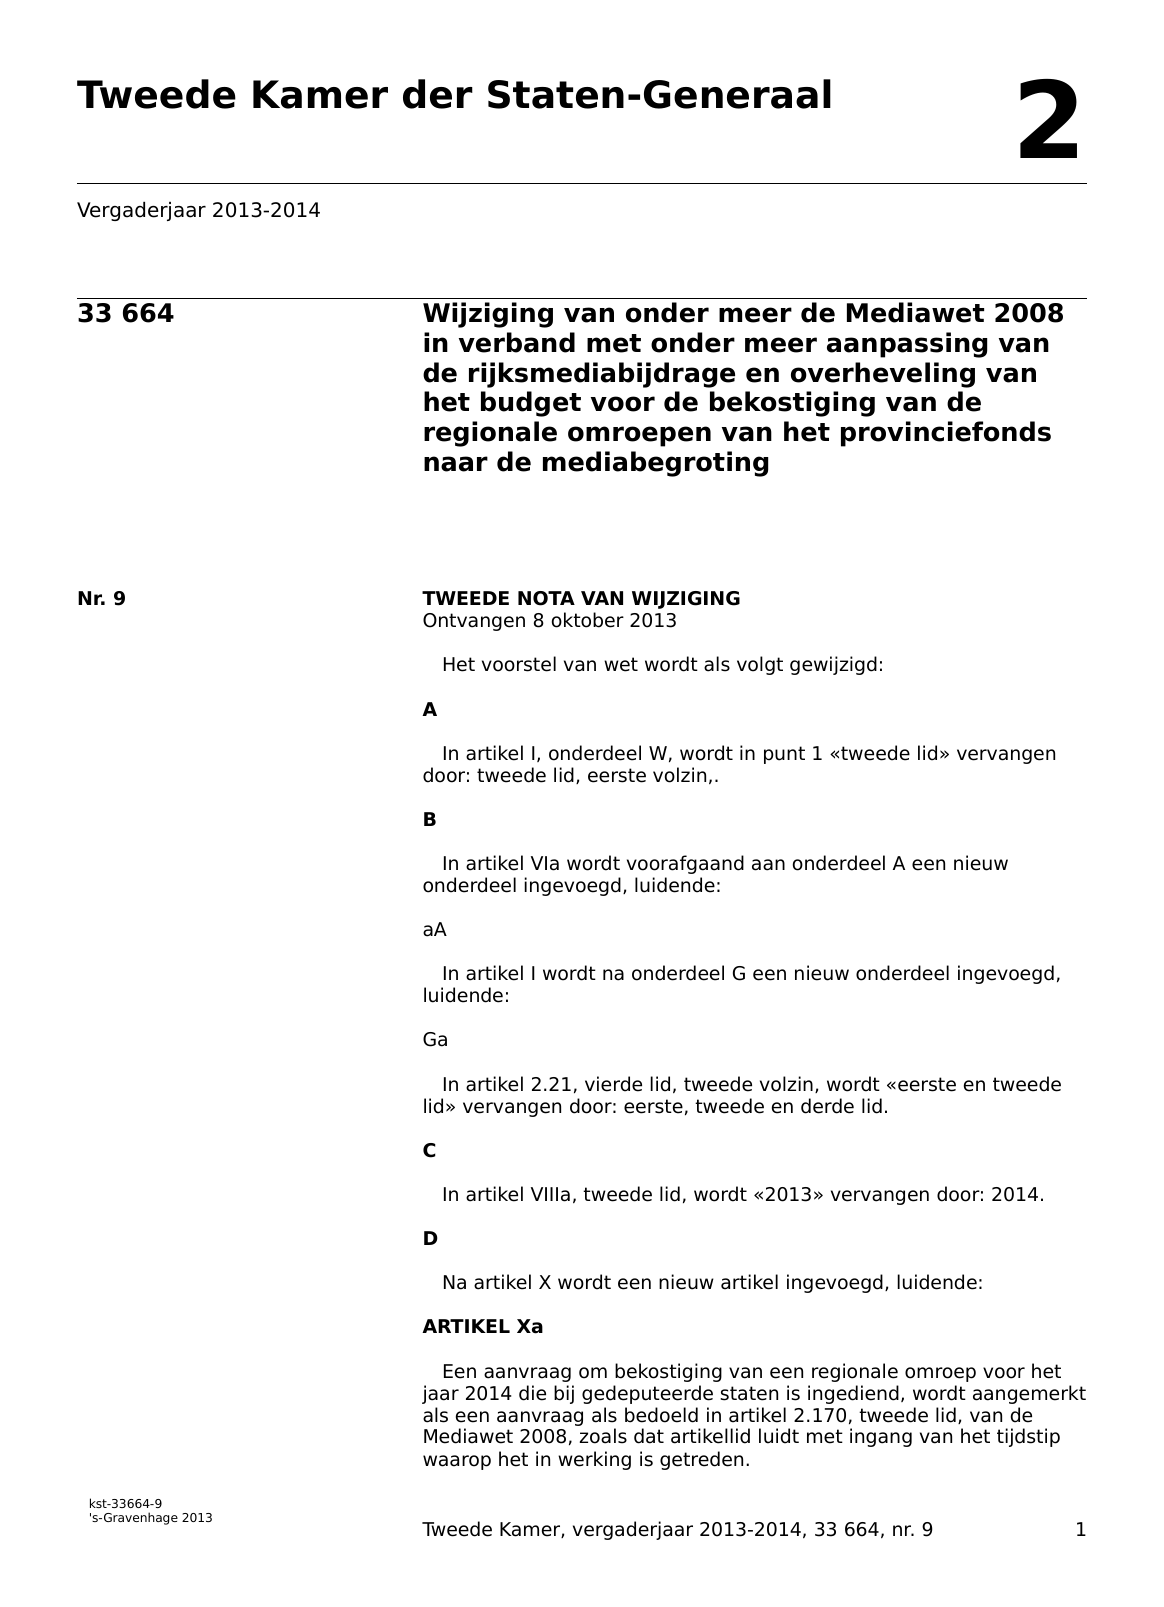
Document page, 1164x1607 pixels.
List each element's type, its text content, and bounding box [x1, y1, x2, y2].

text In artikel VIIIa, tweede lid, wordt «2013» vervangen door: 2014. [422, 1184, 1087, 1206]
table_header Tweede Kamer der Staten-Generaal [77, 59, 886, 183]
table_cell Vergaderjaar 2013-2014 [77, 184, 1087, 298]
table_header 2 [886, 59, 1087, 183]
subtitle Nr. 9 TWEEDE NOTA VAN WIJZIGING [77, 588, 1087, 610]
text Het voorstel van wet wordt als volgt gewijzigd: [422, 654, 1087, 676]
subtitle ARTIKEL Xa [422, 1316, 1087, 1338]
text Een aanvraag om bekostiging van een regionale omroep voor het jaar 2014 die bij gedeputeerde staten is ingediend, wordt aangemerkt als een aanvraag als bedoeld in artikel 2.170, tweede lid, van de Mediawet 2008, zoals dat artikellid luidt met ingang van het tijdstip waarop het in werking is getreden. [422, 1361, 1087, 1470]
text Na artikel X wordt een nieuw artikel ingevoegd, luidende: [422, 1272, 1087, 1294]
text Ontvangen 8 oktober 2013 [422, 610, 1087, 632]
subtitle Ga [422, 1029, 1087, 1051]
subtitle 33 664 Wijziging van onder meer de Mediawet 2008 in verband met onder meer aanpassing van de rijksmediabijdrage en overheveling van het budget voor de bekostiging van de regionale omroepen van het provinciefonds naar de mediabegroting [77, 299, 1087, 477]
text In artikel VIa wordt voorafgaand aan onderdeel A een nieuw onderdeel ingevoegd, luidende: [422, 853, 1087, 897]
subtitle C [422, 1140, 1087, 1162]
text In artikel 2.21, vierde lid, tweede volzin, wordt «eerste en tweede lid» vervangen door: eerste, tweede en derde lid. [422, 1073, 1087, 1117]
subtitle aA [422, 919, 1087, 941]
subtitle B [422, 809, 1087, 831]
subtitle A [422, 698, 1087, 720]
text In artikel I wordt na onderdeel G een nieuw onderdeel ingevoegd, luidende: [422, 963, 1087, 1007]
text 's-Gravenhage 2013 [88, 1511, 323, 1525]
text kst-33664-9 [88, 1497, 323, 1511]
text In artikel I, onderdeel W, wordt in punt 1 «tweede lid» vervangen door: tweede lid, eerste volzin,. [422, 743, 1087, 787]
subtitle D [422, 1228, 1087, 1250]
